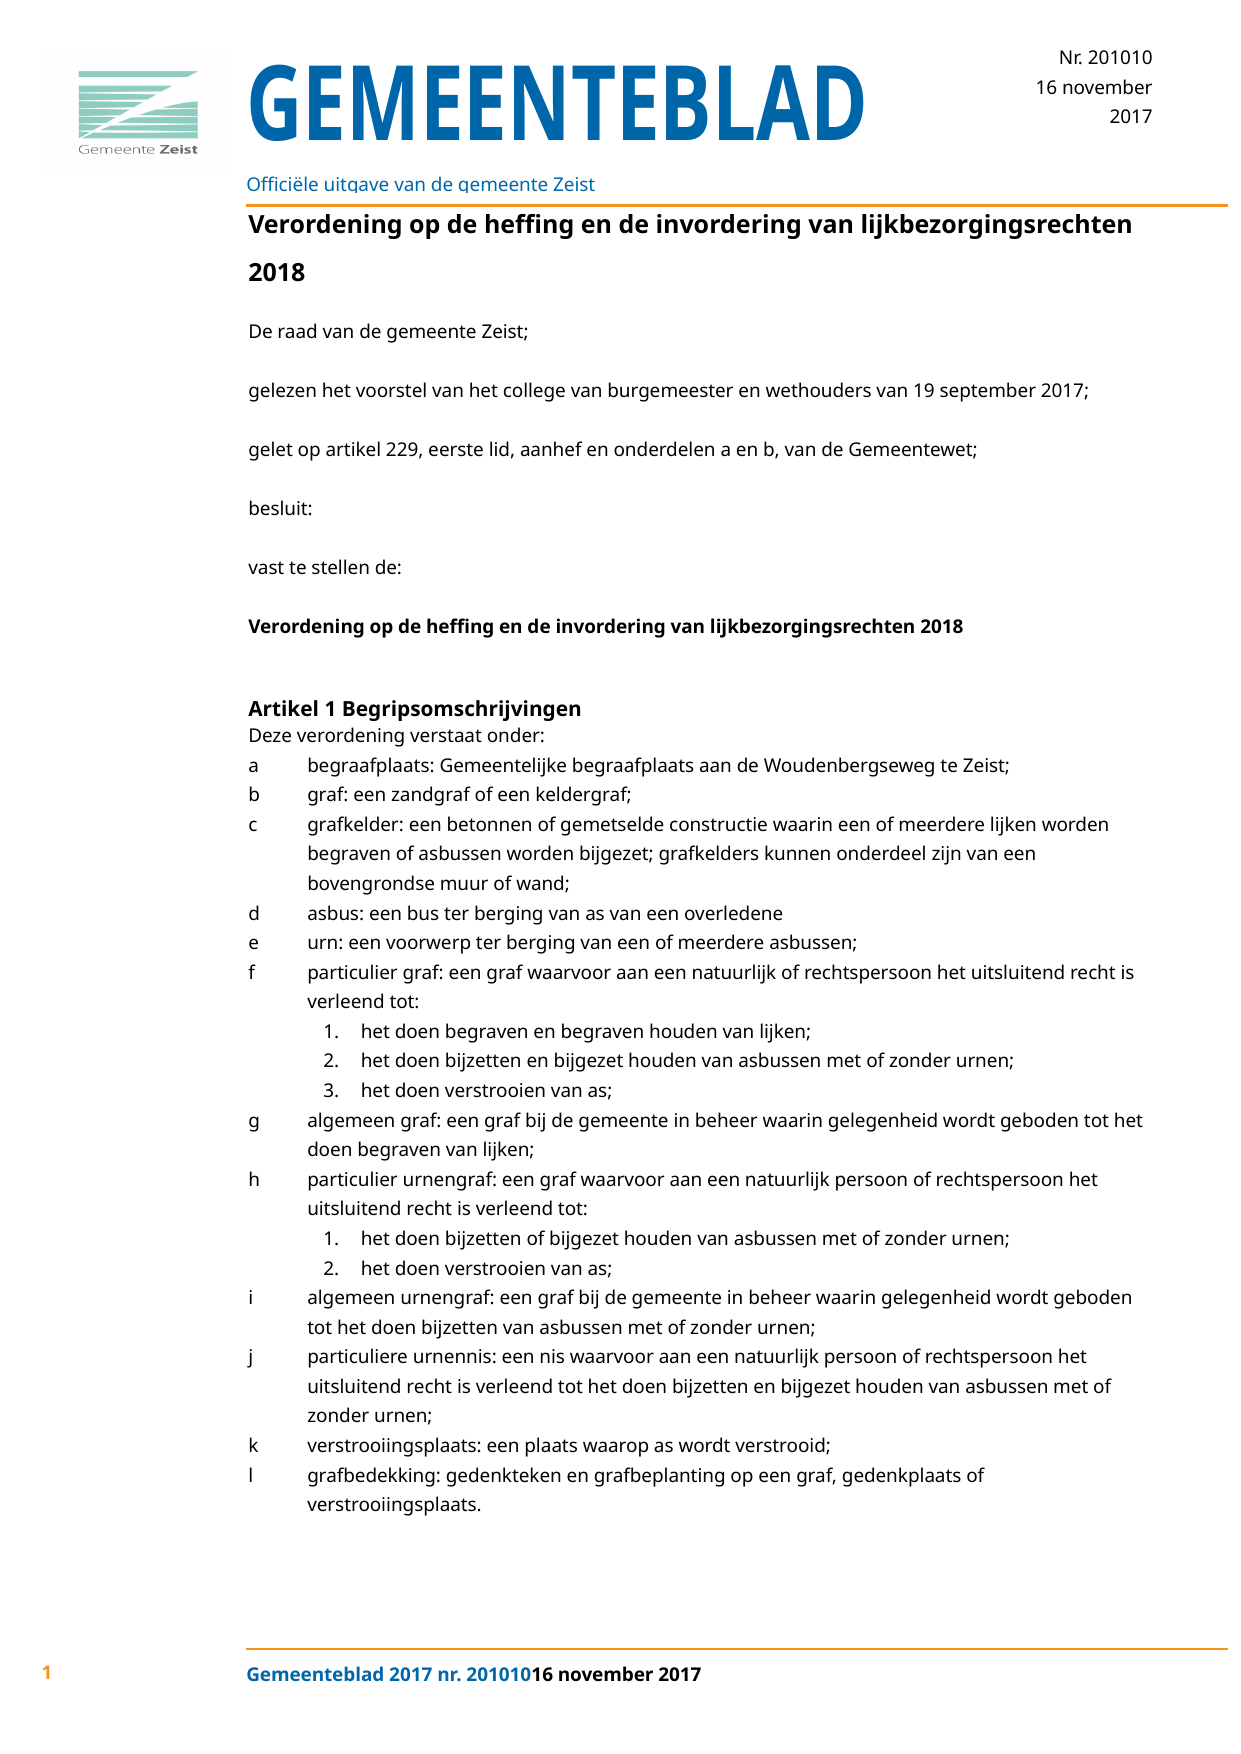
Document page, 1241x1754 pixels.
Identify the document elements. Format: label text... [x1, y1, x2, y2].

list het doen verstrooien van as; [323, 1077, 1152, 1103]
list verstrooiingsplaats: een plaats waarop as wordt verstrooid; [248, 1432, 1152, 1458]
text Deze verordening verstaat onder: [248, 722, 1152, 748]
text Verordening op de heffing en de invordering van lijkbezorgingsrechten 2018 [248, 614, 1152, 639]
list urn: een voorwerp ter berging van een of meerdere asbussen; [248, 929, 1152, 955]
list particulier urnengraf: een graf waarvoor aan een natuurlijk persoon of rechtspersoon het uitsluitend recht is verleend tot: [248, 1166, 1152, 1221]
text De raad van de gemeente Zeist; [248, 318, 1152, 344]
text Artikel 1 Begripsomschrijvingen [248, 694, 1152, 722]
text gelezen het voorstel van het college van burgemeester en wethouders van 19 september 2017; [248, 377, 1152, 403]
list het doen begraven en begraven houden van lijken; [323, 1018, 1152, 1044]
picture [41, 47, 231, 172]
text gelet op artikel 229, eerste lid, aanhef en onderdelen a en b, van de Gemeentewet; [248, 436, 1152, 462]
list grafkelder: een betonnen of gemetselde constructie waarin een of meerdere lijken worden begraven of asbussen worden bijgezet; grafkelders kunnen onderdeel zijn van een bovengrondse muur of wand; [248, 811, 1152, 896]
list graf: een zandgraf of een keldergraf; [248, 781, 1152, 807]
text Verordening op de heffing en de invordering van lijkbezorgingsrechten 2018 [248, 207, 1152, 288]
list particuliere urnennis: een nis waarvoor aan een natuurlijk persoon of rechtspersoon het uitsluitend recht is verleend tot het doen bijzetten en bijgezet houden van asbussen met of zonder urnen; [248, 1343, 1152, 1428]
text vast te stellen de: [248, 554, 1152, 580]
list grafbedekking: gedenkteken en grafbeplanting op een graf, gedenkplaats of verstrooiingsplaats. [248, 1462, 1152, 1517]
list het doen verstrooien van as; [323, 1255, 1152, 1280]
list asbus: een bus ter berging van as van een overledene [248, 900, 1152, 925]
text besluit: [248, 495, 1152, 521]
list het doen bijzetten en bijgezet houden van asbussen met of zonder urnen; [323, 1048, 1152, 1073]
list algemeen urnengraf: een graf bij de gemeente in beheer waarin gelegenheid wordt geboden tot het doen bijzetten van asbussen met of zonder urnen; [248, 1284, 1152, 1339]
list begraafplaats: Gemeentelijke begraafplaats aan de Woudenbergseweg te Zeist; [248, 752, 1152, 777]
list particulier graf: een graf waarvoor aan een natuurlijk of rechtspersoon het uitsluitend recht is verleend tot: [248, 959, 1152, 1014]
list algemeen graf: een graf bij de gemeente in beheer waarin gelegenheid wordt geboden tot het doen begraven van lijken; [248, 1107, 1152, 1162]
list het doen bijzetten of bijgezet houden van asbussen met of zonder urnen; [323, 1225, 1152, 1251]
